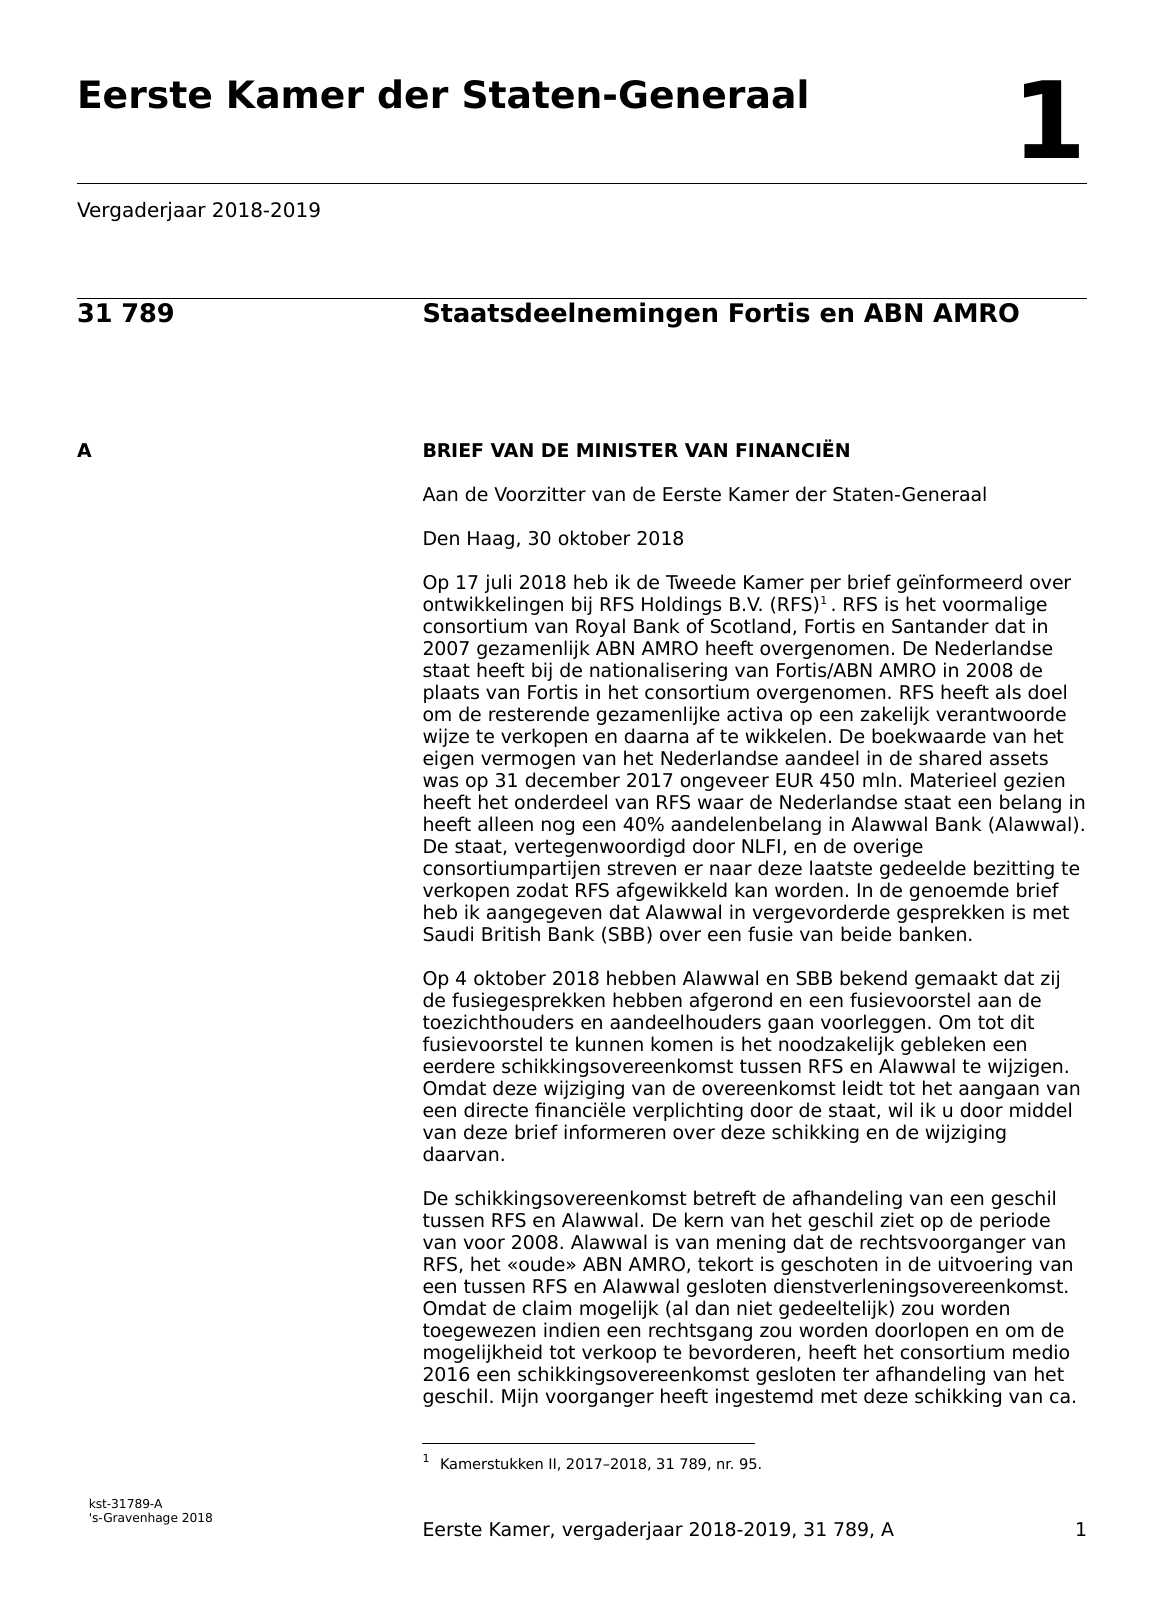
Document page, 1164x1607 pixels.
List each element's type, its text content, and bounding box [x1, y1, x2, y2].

subtitle A BRIEF VAN DE MINISTER VAN FINANCIËN [77, 440, 1087, 462]
table_cell Vergaderjaar 2018-2019 [77, 184, 1087, 298]
table_header Eerste Kamer der Staten-Generaal [77, 59, 886, 183]
text Den Haag, 30 oktober 2018 [422, 528, 1087, 550]
text Op 4 oktober 2018 hebben Alawwal en SBB bekend gemaakt dat zij de fusiegesprekken hebben afgerond en een fusievoorstel aan de toezichthouders en aandeelhouders gaan voorleggen. Om tot dit fusievoorstel te kunnen komen is het noodzakelijk gebleken een eerdere schikkingsovereenkomst tussen RFS en Alawwal te wijzigen. Omdat deze wijziging van de overeenkomst leidt tot het aangaan van een directe financiële verplichting door de staat, wil ik u door middel van deze brief informeren over deze schikking en de wijziging daarvan. [422, 968, 1087, 1166]
text Op 17 juli 2018 heb ik de Tweede Kamer per brief geïnformeerd over ontwikkelingen bij RFS Holdings B.V. (RFS). RFS is het voormalige consortium van Royal Bank of Scotland, Fortis en Santander dat in 2007 gezamenlijk ABN AMRO heeft overgenomen. De Nederlandse staat heeft bij de nationalisering van Fortis/ABN AMRO in 2008 de plaats van Fortis in het consortium overgenomen. RFS heeft als doel om de resterende gezamenlijke activa op een zakelijk verantwoorde wijze te verkopen en daarna af te wikkelen. De boekwaarde van het eigen vermogen van het Nederlandse aandeel in de shared assets was op 31 december 2017 ongeveer EUR 450 mln. Materieel gezien heeft het onderdeel van RFS waar de Nederlandse staat een belang in heeft alleen nog een 40% aandelenbelang in Alawwal Bank (Alawwal). De staat, vertegenwoordigd door NLFI, en de overige consortiumpartijen streven er naar deze laatste gedeelde bezitting te verkopen zodat RFS afgewikkeld kan worden. In de genoemde brief heb ik aangegeven dat Alawwal in vergevorderde gesprekken is met Saudi British Bank (SBB) over een fusie van beide banken. [422, 572, 1087, 946]
subtitle 31 789 Staatsdeelnemingen Fortis en ABN AMRO [77, 299, 1087, 329]
text Kamerstukken II, 2017–2018, 31 789, nr. 95. [422, 1452, 1087, 1474]
table_header 1 [886, 59, 1087, 183]
text kst-31789-A [88, 1497, 323, 1511]
text Aan de Voorzitter van de Eerste Kamer der Staten-Generaal [422, 484, 1087, 506]
text 's-Gravenhage 2018 [88, 1511, 323, 1525]
text De schikkingsovereenkomst betreft de afhandeling van een geschil tussen RFS en Alawwal. De kern van het geschil ziet op de periode van voor 2008. Alawwal is van mening dat de rechtsvoorganger van RFS, het «oude» ABN AMRO, tekort is geschoten in de uitvoering van een tussen RFS en Alawwal gesloten dienstverleningsovereenkomst. Omdat de claim mogelijk (al dan niet gedeeltelijk) zou worden toegewezen indien een rechtsgang zou worden doorlopen en om de mogelijkheid tot verkoop te bevorderen, heeft het consortium medio 2016 een schikkingsovereenkomst gesloten ter afhandeling van het geschil. Mijn voorganger heeft ingestemd met deze schikking van ca. [422, 1188, 1087, 1408]
